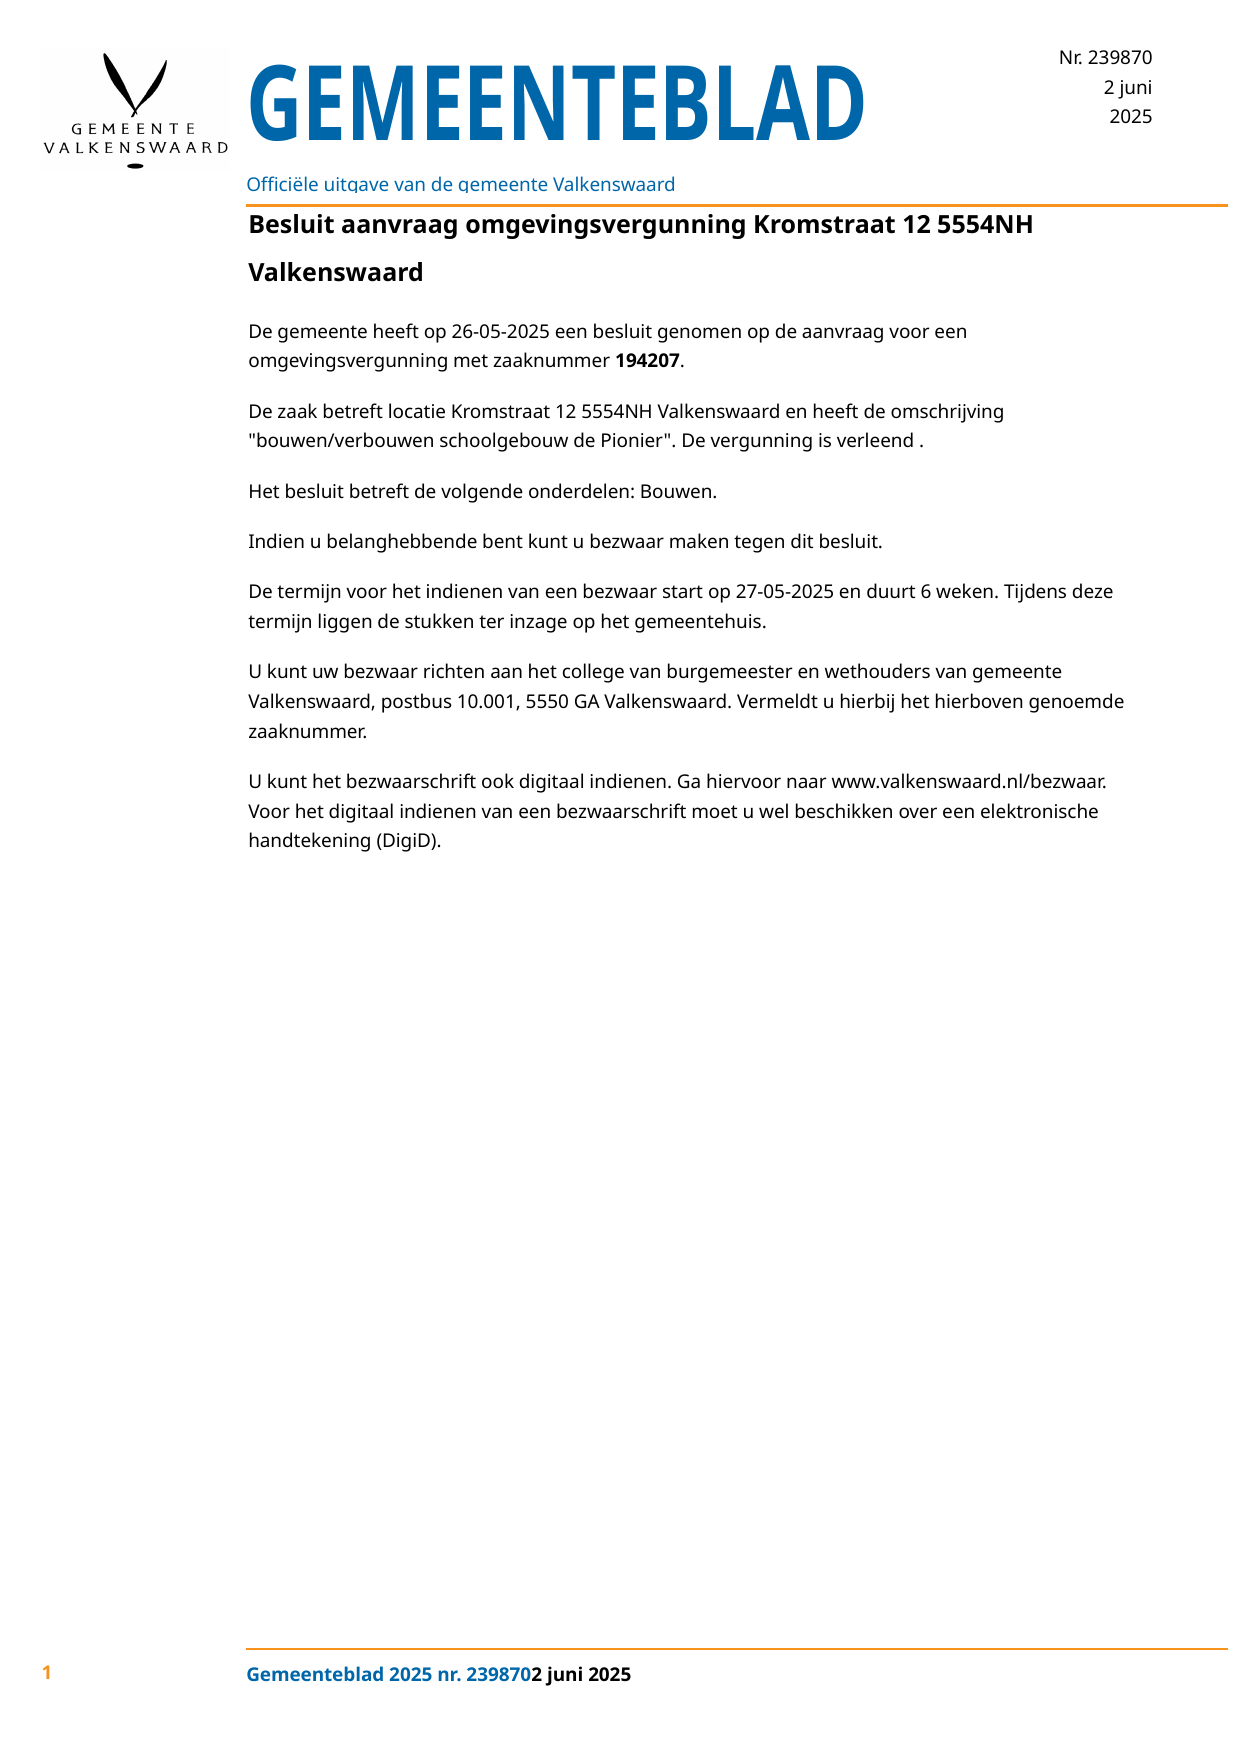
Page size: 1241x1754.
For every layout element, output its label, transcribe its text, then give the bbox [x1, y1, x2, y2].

text Indien u belanghebbende bent kunt u bezwaar maken tegen dit besluit. [248, 528, 1152, 554]
text U kunt het bezwaarschrift ook digitaal indienen. Ga hiervoor naar www.valkenswaard.nl/bezwaar. Voor het digitaal indienen van een bezwaarschrift moet u wel beschikken over een elektronische handtekening (DigiD). [248, 768, 1152, 853]
text Het besluit betreft de volgende onderdelen: Bouwen. [248, 478, 1152, 504]
text De zaak betreft locatie Kromstraat 12 5554NH Valkenswaard en heeft de omschrijving "bouwen/verbouwen schoolgebouw de Pionier". De vergunning is verleend . [248, 398, 1152, 453]
text Besluit aanvraag omgevingsvergunning Kromstraat 12 5554NH Valkenswaard [248, 207, 1152, 288]
picture [41, 47, 231, 172]
text De termijn voor het indienen van een bezwaar start op 27-05-2025 en duurt 6 weken. Tijdens deze termijn liggen de stukken ter inzage op het gemeentehuis. [248, 579, 1152, 634]
text De gemeente heeft op 26-05-2025 een besluit genomen op de aanvraag voor een omgevingsvergunning met zaaknummer 194207. [248, 318, 1152, 373]
text U kunt uw bezwaar richten aan het college van burgemeester en wethouders van gemeente Valkenswaard, postbus 10.001, 5550 GA Valkenswaard. Vermeldt u hierbij het hierboven genoemde zaaknummer. [248, 659, 1152, 744]
